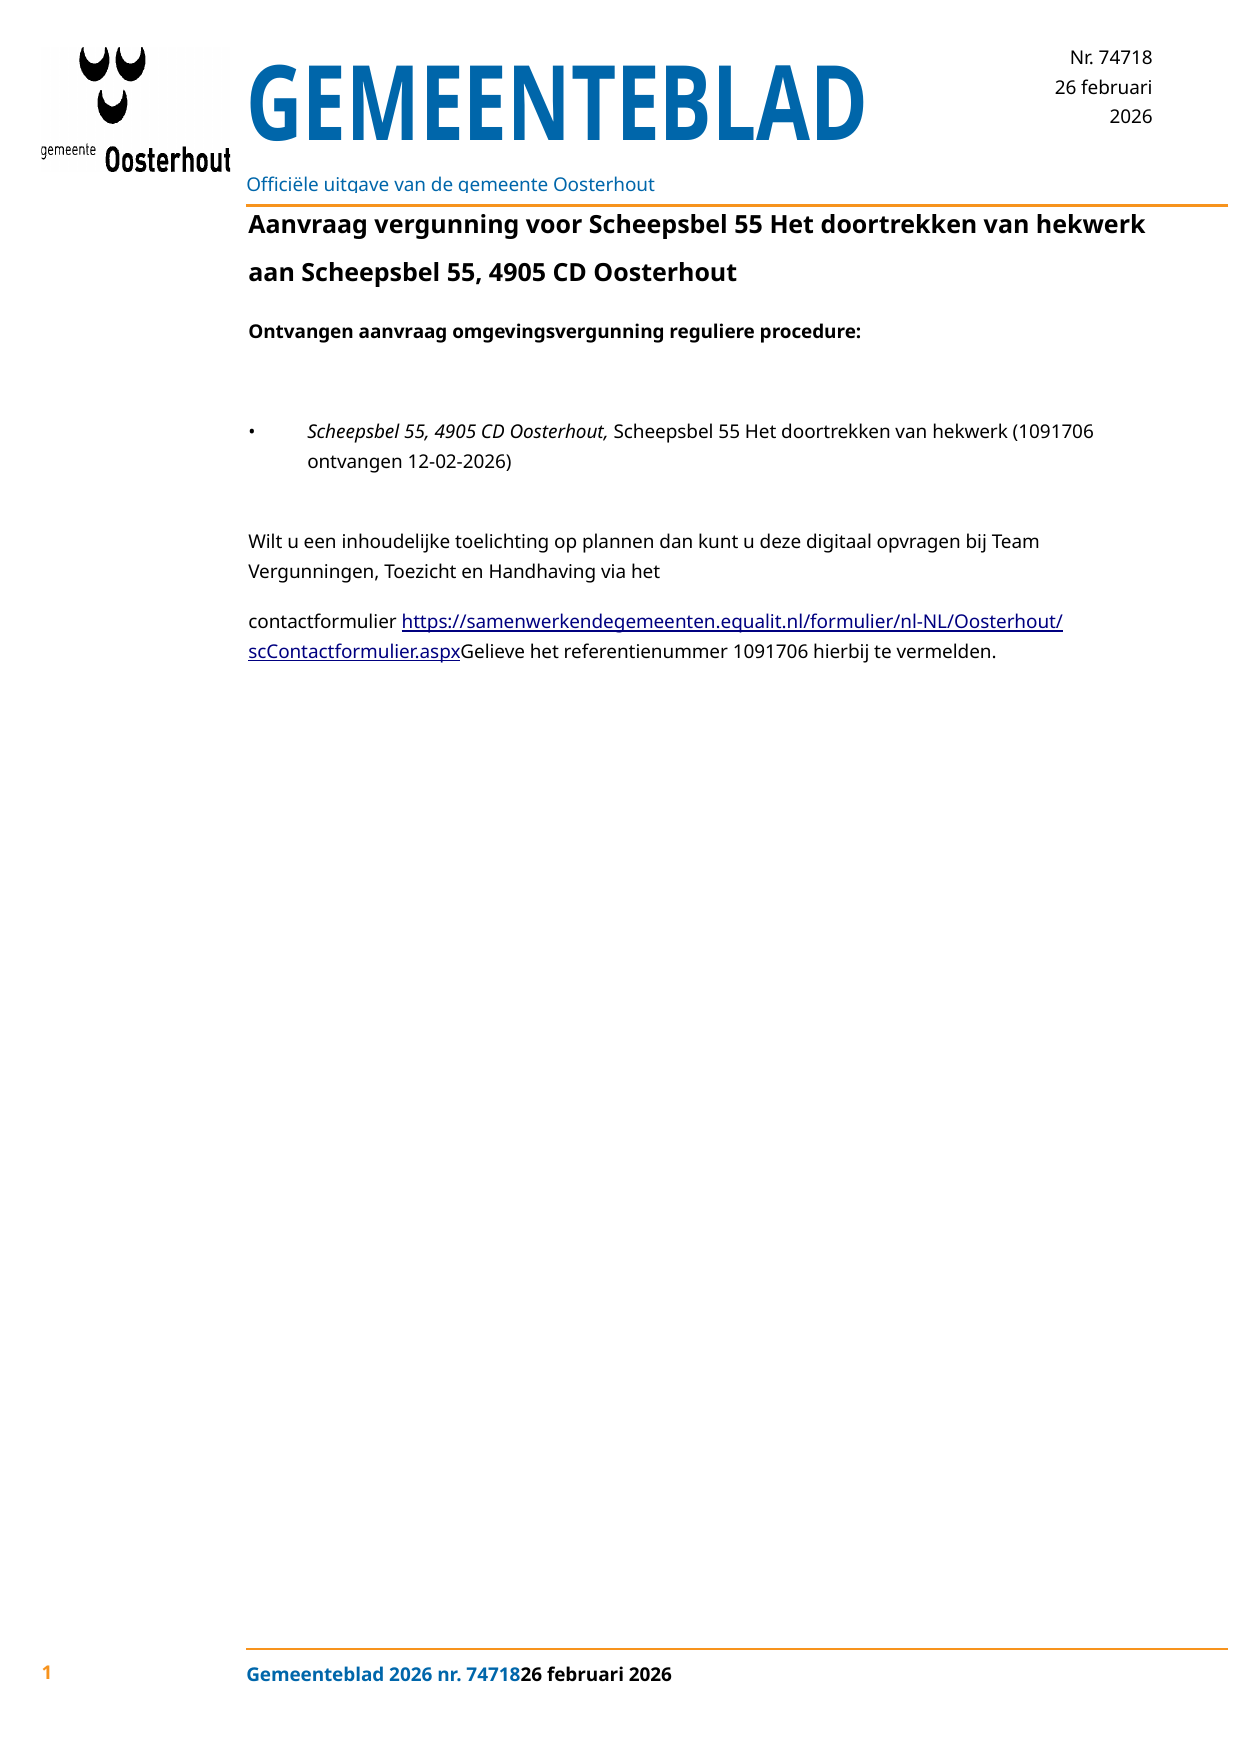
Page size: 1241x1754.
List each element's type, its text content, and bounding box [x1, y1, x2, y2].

list Scheepsbel 55, 4905 CD Oosterhout, Scheepsbel 55 Het doortrekken van hekwerk (1091706 ontvangen 12-02-2026) [248, 419, 1152, 474]
text Aanvraag vergunning voor Scheepsbel 55 Het doortrekken van hekwerk aan Scheepsbel 55, 4905 CD Oosterhout [248, 207, 1152, 288]
text Wilt u een inhoudelijke toelichting op plannen dan kunt u deze digitaal opvragen bij Team Vergunningen, Toezicht en Handhaving via het [248, 528, 1152, 584]
picture [41, 47, 231, 172]
text contactformulier https://samenwerkendegemeenten.equalit.nl/formulier/nl-NL/Oosterhout/scContactformulier.aspxGelieve het referentienummer 1091706 hierbij te vermelden. [248, 608, 1152, 664]
text Ontvangen aanvraag omgevingsvergunning reguliere procedure: [248, 318, 1152, 344]
